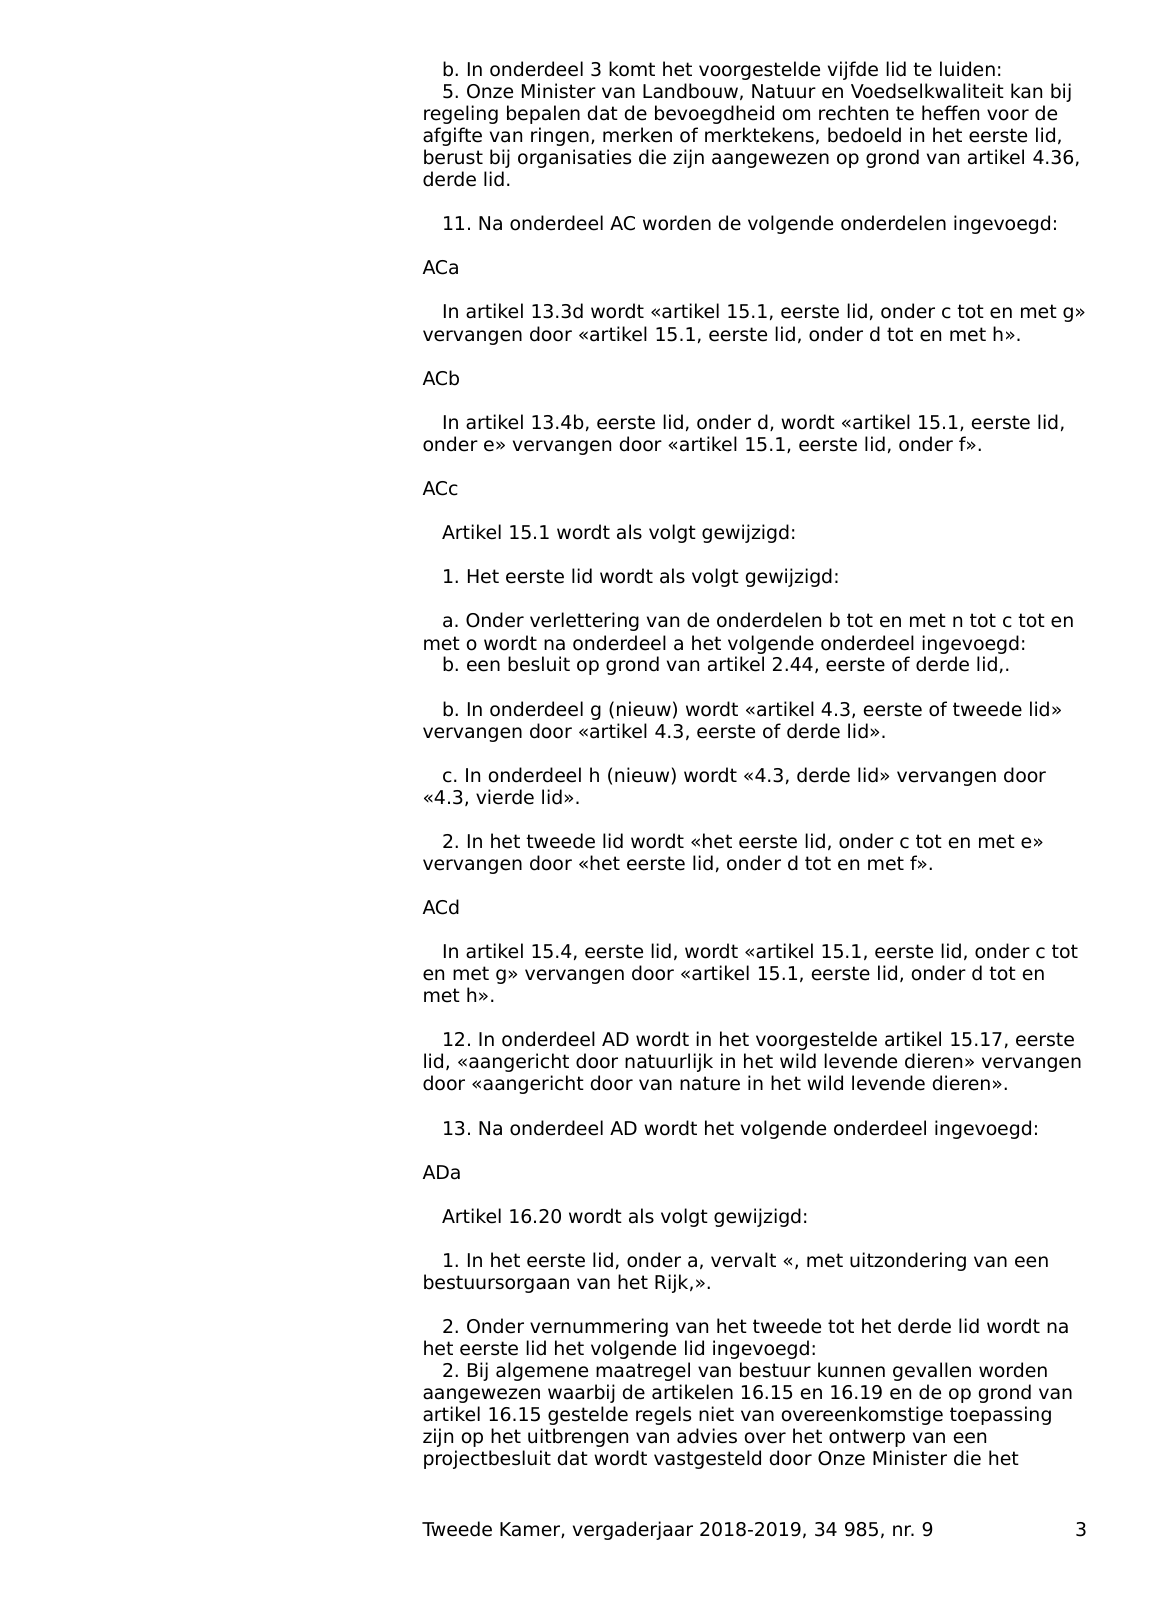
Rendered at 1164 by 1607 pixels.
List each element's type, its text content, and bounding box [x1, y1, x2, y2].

subtitle ACb [422, 368, 1087, 389]
text 11. Na onderdeel AC worden de volgende onderdelen ingevoegd: [422, 213, 1087, 235]
subtitle ACd [422, 897, 1087, 919]
text 13. Na onderdeel AD wordt het volgende onderdeel ingevoegd: [422, 1117, 1087, 1139]
subtitle ADa [422, 1162, 1087, 1183]
text In artikel 15.4, eerste lid, wordt «artikel 15.1, eerste lid, onder c tot en met g» vervangen door «artikel 15.1, eerste lid, onder d tot en met h». [422, 941, 1087, 1007]
text b. een besluit op grond van artikel 2.44, eerste of derde lid,. [422, 654, 1087, 676]
text 2. Onder vernummering van het tweede tot het derde lid wordt na het eerste lid het volgende lid ingevoegd: [422, 1316, 1087, 1360]
text 2. Bij algemene maatregel van bestuur kunnen gevallen worden aangewezen waarbij de artikelen 16.15 en 16.19 en de op grond van artikel 16.15 gestelde regels niet van overeenkomstige toepassing zijn op het uitbrengen van advies over het ontwerp van een projectbesluit dat wordt vastgesteld door Onze Minister die het [422, 1360, 1087, 1470]
text b. In onderdeel g (nieuw) wordt «artikel 4.3, eerste of tweede lid» vervangen door «artikel 4.3, eerste of derde lid». [422, 698, 1087, 742]
text 1. Het eerste lid wordt als volgt gewijzigd: [422, 566, 1087, 588]
text 1. In het eerste lid, onder a, vervalt «, met uitzondering van een bestuursorgaan van het Rijk,». [422, 1250, 1087, 1294]
text 5. Onze Minister van Landbouw, Natuur en Voedselkwaliteit kan bij regeling bepalen dat de bevoegdheid om rechten te heffen voor de afgifte van ringen, merken of merktekens, bedoeld in het eerste lid, berust bij organisaties die zijn aangewezen op grond van artikel 4.36, derde lid. [422, 81, 1087, 191]
subtitle ACa [422, 257, 1087, 279]
text Artikel 16.20 wordt als volgt gewijzigd: [422, 1206, 1087, 1228]
text 12. In onderdeel AD wordt in het voorgestelde artikel 15.17, eerste lid, «aangericht door natuurlijk in het wild levende dieren» vervangen door «aangericht door van nature in het wild levende dieren». [422, 1029, 1087, 1095]
subtitle ACc [422, 478, 1087, 500]
text b. In onderdeel 3 komt het voorgestelde vijfde lid te luiden: [422, 59, 1087, 81]
text c. In onderdeel h (nieuw) wordt «4.3, derde lid» vervangen door «4.3, vierde lid». [422, 765, 1087, 809]
text 2. In het tweede lid wordt «het eerste lid, onder c tot en met e» vervangen door «het eerste lid, onder d tot en met f». [422, 831, 1087, 875]
text In artikel 13.4b, eerste lid, onder d, wordt «artikel 15.1, eerste lid, onder e» vervangen door «artikel 15.1, eerste lid, onder f». [422, 412, 1087, 456]
text Artikel 15.1 wordt als volgt gewijzigd: [422, 522, 1087, 544]
text In artikel 13.3d wordt «artikel 15.1, eerste lid, onder c tot en met g» vervangen door «artikel 15.1, eerste lid, onder d tot en met h». [422, 301, 1087, 345]
text a. Onder verlettering van de onderdelen b tot en met n tot c tot en met o wordt na onderdeel a het volgende onderdeel ingevoegd: [422, 610, 1087, 654]
